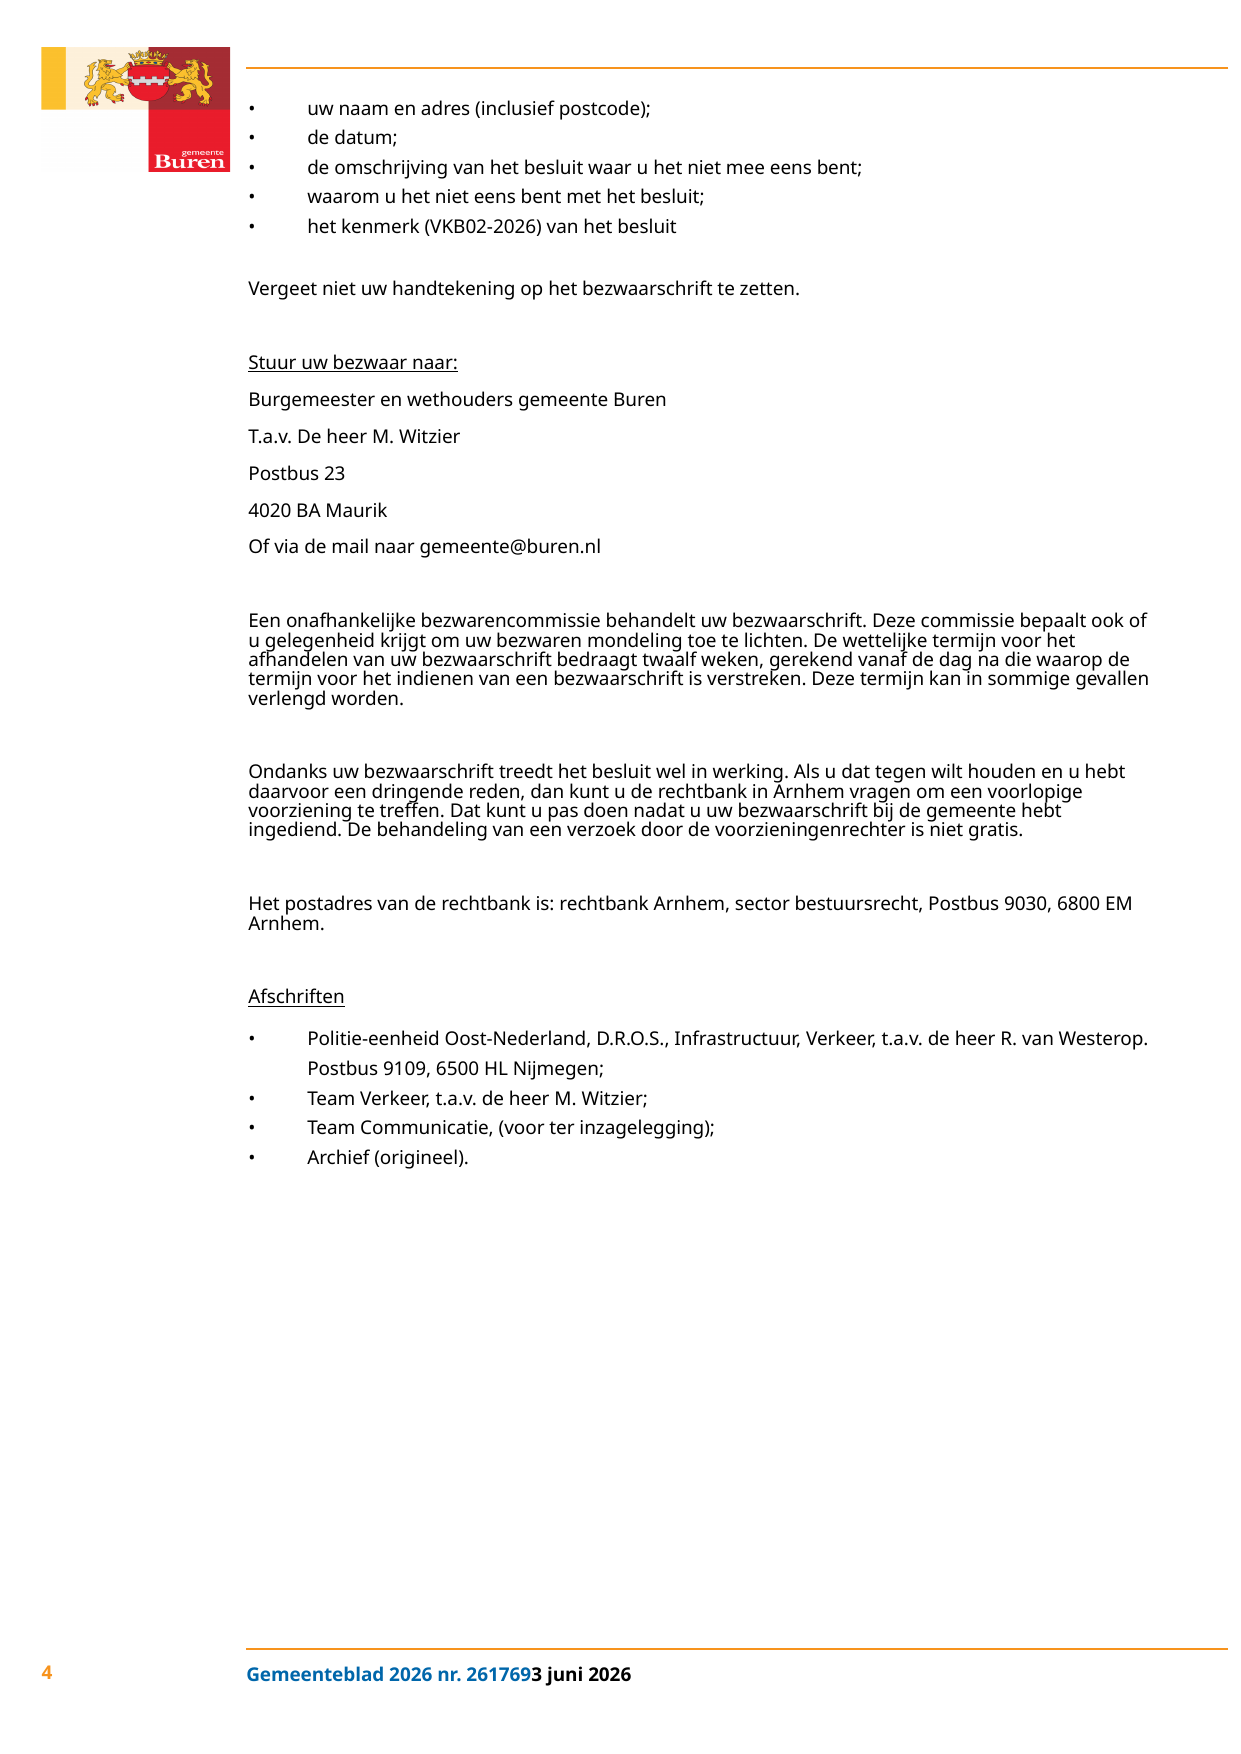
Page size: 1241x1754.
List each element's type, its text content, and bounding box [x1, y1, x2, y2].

list Archief (origineel). [248, 1144, 1152, 1169]
list Team Communicatie, (voor ter inzagelegging); [248, 1114, 1152, 1140]
list uw naam en adres (inclusief postcode); [248, 95, 1152, 121]
text Afschriften [248, 988, 1152, 1008]
text Een onafhankelijke bezwarencommissie behandelt uw bezwaarschrift. Deze commissie bepaalt ook of u gelegenheid krijgt om uw bezwaren mondeling toe te lichten. De wettelijke termijn voor het afhandelen van uw bezwaarschrift bedraagt twaalf weken, gerekend vanaf de dag na die waarop de termijn voor het indienen van een bezwaarschrift is verstreken. Deze termijn kan in sommige gevallen verlengd worden. [248, 612, 1152, 709]
list de omschrijving van het besluit waar u het niet mee eens bent; [248, 154, 1152, 180]
list Politie-eenheid Oost-Nederland, D.R.O.S., Infrastructuur, Verkeer, t.a.v. de heer R. van Westerop. Postbus 9109, 6500 HL Nijmegen; [248, 1026, 1152, 1081]
text Het postadres van de rechtbank is: rechtbank Arnhem, sector bestuursrecht, Postbus 9030, 6800 EM Arnhem. [248, 895, 1152, 934]
picture [41, 47, 231, 172]
text Stuur uw bezwaar naar: [248, 354, 1152, 373]
text Vergeet niet uw handtekening op het bezwaarschrift te zetten. [248, 280, 1152, 299]
text Burgemeester en wethouders gemeente Buren [248, 391, 1152, 410]
text Postbus 23 [248, 464, 1152, 484]
list het kenmerk (VKB02-2026) van het besluit [248, 213, 1152, 239]
text T.a.v. De heer M. Witzier [248, 428, 1152, 447]
text Of via de mail naar gemeente@buren.nl [248, 538, 1152, 558]
text Ondanks uw bezwaarschrift treedt het besluit wel in werking. Als u dat tegen wilt houden en u hebt daarvoor een dringende reden, dan kunt u de rechtbank in Arnhem vragen om een voorlopige voorziening te treffen. Dat kunt u pas doen nadat u uw bezwaarschrift bij de gemeente hebt ingediend. De behandeling van een verzoek door de voorzieningenrechter is niet gratis. [248, 763, 1152, 841]
list Team Verkeer, t.a.v. de heer M. Witzier; [248, 1085, 1152, 1110]
text 4020 BA Maurik [248, 502, 1152, 521]
list de datum; [248, 124, 1152, 150]
list waarom u het niet eens bent met het besluit; [248, 183, 1152, 209]
